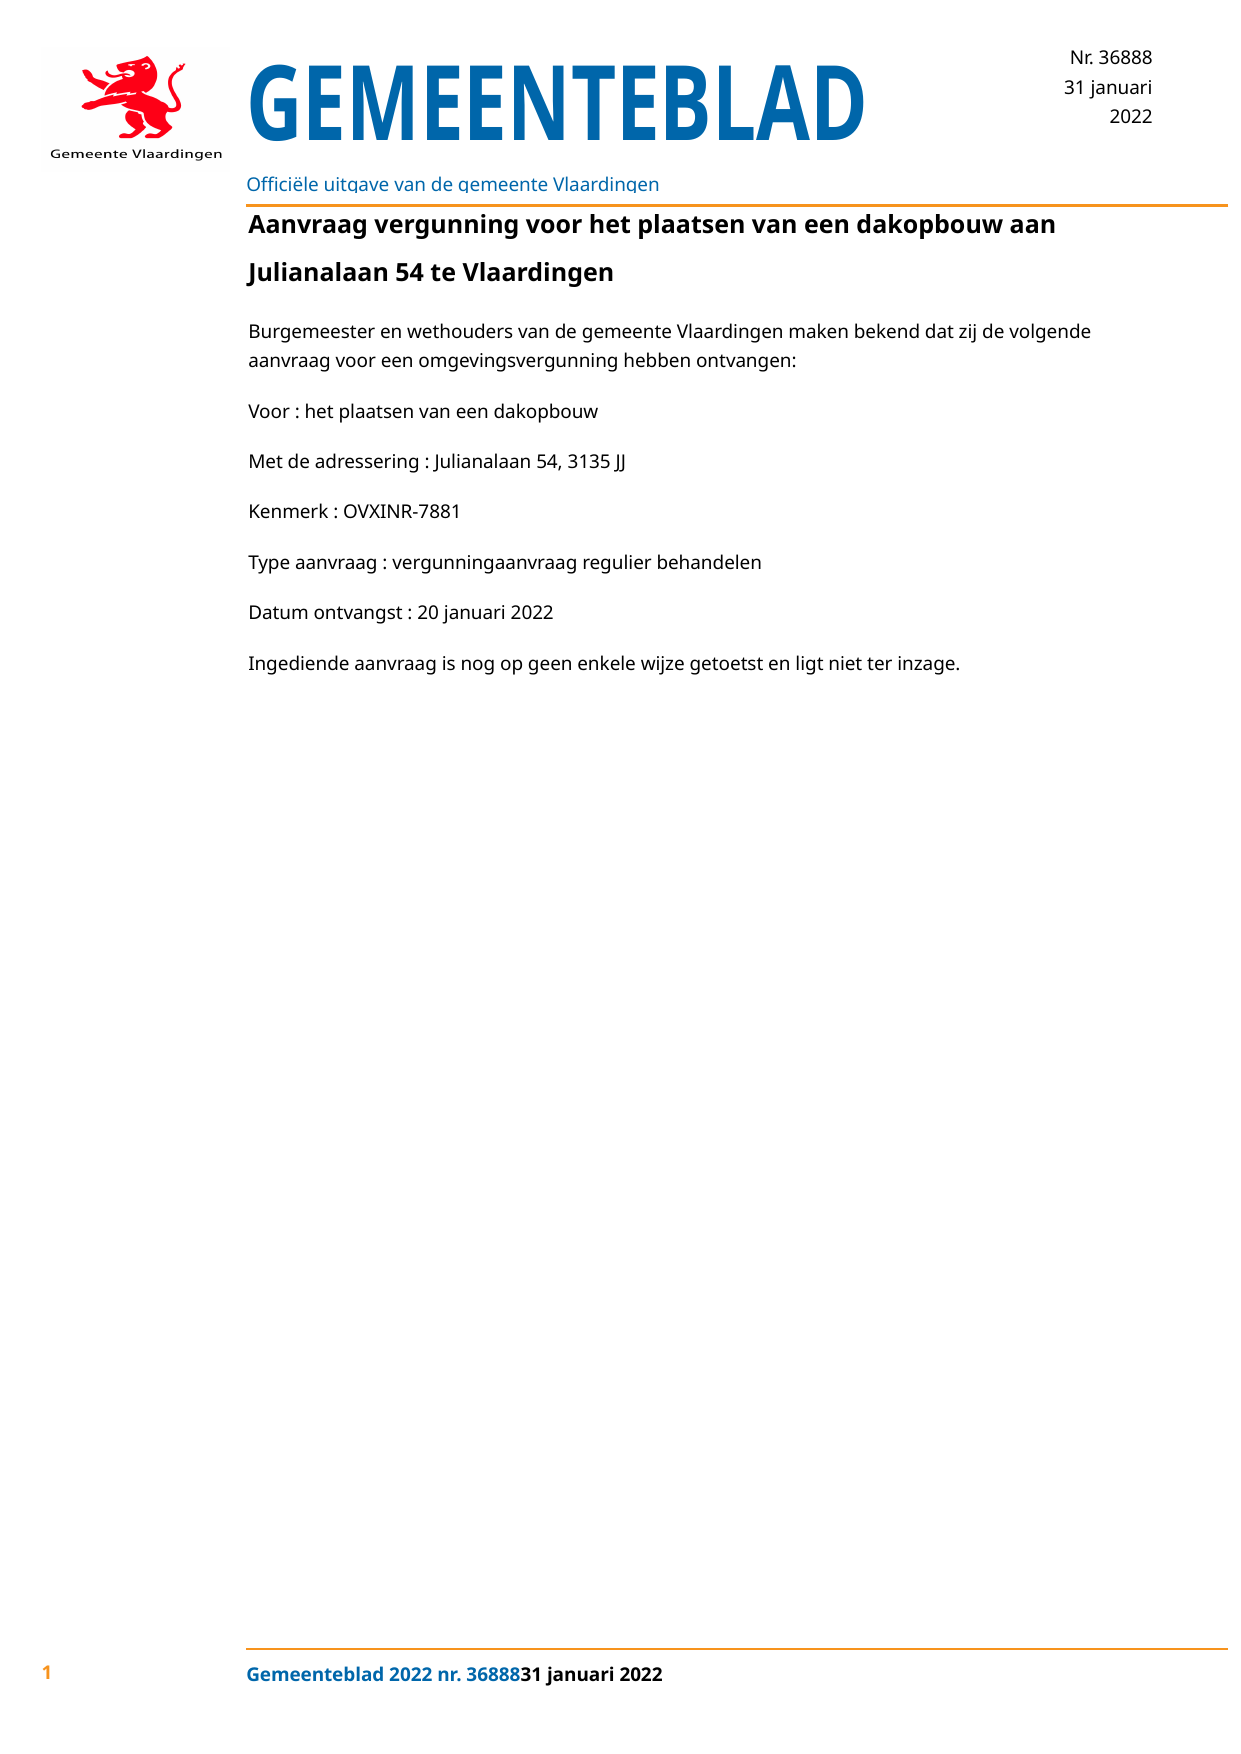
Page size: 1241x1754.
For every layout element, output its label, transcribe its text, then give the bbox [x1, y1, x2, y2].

text Datum ontvangst : 20 januari 2022 [248, 599, 1152, 625]
text Ingediende aanvraag is nog op geen enkele wijze getoetst en ligt niet ter inzage. [248, 650, 1152, 676]
text Burgemeester en wethouders van de gemeente Vlaardingen maken bekend dat zij de volgende aanvraag voor een omgevingsvergunning hebben ontvangen: [248, 318, 1152, 373]
text Kenmerk : OVXINR-7881 [248, 499, 1152, 524]
text Met de adressering : Julianalaan 54, 3135 JJ [248, 448, 1152, 474]
text Aanvraag vergunning voor het plaatsen van een dakopbouw aan Julianalaan 54 te Vlaardingen [248, 207, 1152, 288]
text Voor : het plaatsen van een dakopbouw [248, 398, 1152, 424]
picture [41, 47, 231, 172]
text Type aanvraag : vergunningaanvraag regulier behandelen [248, 549, 1152, 575]
